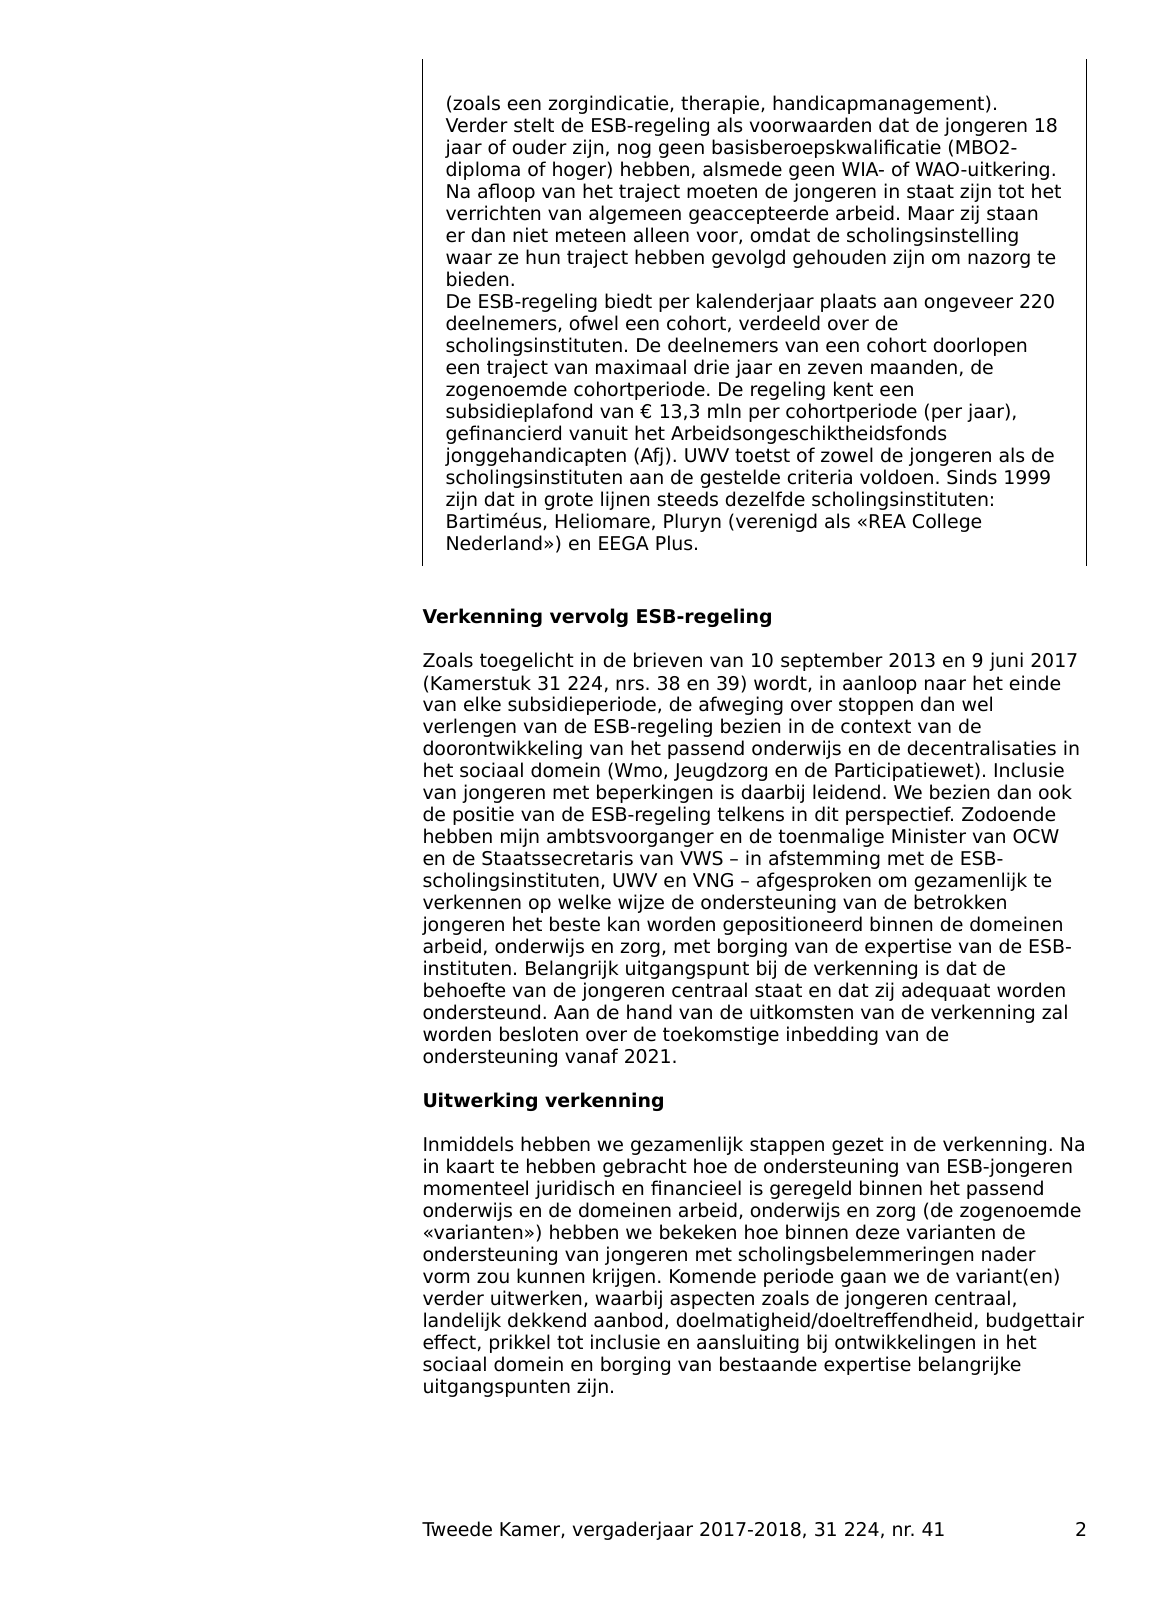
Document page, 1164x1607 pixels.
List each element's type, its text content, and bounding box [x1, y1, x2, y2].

text Zoals toegelicht in de brieven van 10 september 2013 en 9 juni 2017 (Kamerstuk 31 224, nrs. 38 en 39) wordt, in aanloop naar het einde van elke subsidieperiode, de afweging over stoppen dan wel verlengen van de ESB-regeling bezien in de context van de doorontwikkeling van het passend onderwijs en de decentralisaties in het sociaal domein (Wmo, Jeugdzorg en de Participatiewet). Inclusie van jongeren met beperkingen is daarbij leidend. We bezien dan ook de positie van de ESB-regeling telkens in dit perspectief. Zodoende hebben mijn ambtsvoorganger en de toenmalige Minister van OCW en de Staatssecretaris van VWS – in afstemming met de ESB-scholingsinstituten, UWV en VNG – afgesproken om gezamenlijk te verkennen op welke wijze de ondersteuning van de betrokken jongeren het beste kan worden gepositioneerd binnen de domeinen arbeid, onderwijs en zorg, met borging van de expertise van de ESB-instituten. Belangrijk uitgangspunt bij de verkenning is dat de behoefte van de jongeren centraal staat en dat zij adequaat worden ondersteund. Aan de hand van de uitkomsten van de verkenning zal worden besloten over de toekomstige inbedding van de ondersteuning vanaf 2021. [422, 650, 1087, 1068]
text Inmiddels hebben we gezamenlijk stappen gezet in de verkenning. Na in kaart te hebben gebracht hoe de ondersteuning van ESB-jongeren momenteel juridisch en financieel is geregeld binnen het passend onderwijs en de domeinen arbeid, onderwijs en zorg (de zogenoemde «varianten») hebben we bekeken hoe binnen deze varianten de ondersteuning van jongeren met scholingsbelemmeringen nader vorm zou kunnen krijgen. Komende periode gaan we de variant(en) verder uitwerken, waarbij aspecten zoals de jongeren centraal, landelijk dekkend aanbod, doelmatigheid/doeltreffendheid, budgettair effect, prikkel tot inclusie en aansluiting bij ontwikkelingen in het sociaal domein en borging van bestaande expertise belangrijke uitgangspunten zijn. [422, 1134, 1087, 1398]
subtitle Uitwerking verkenning [422, 1090, 1087, 1112]
subtitle Verkenning vervolg ESB-regeling [422, 606, 1087, 628]
table_header (zoals een zorgindicatie, therapie, handicapmanagement). Verder stelt de ESB-regeling als voorwaarden dat de jongeren 18 jaar of ouder zijn, nog geen basisberoepskwalificatie (MBO2-diploma of hoger) hebben, alsmede geen WIA- of WAO-uitkering. Na afloop van het traject moeten de jongeren in staat zijn tot het verrichten van algemeen geaccepteerde arbeid. Maar zij staan er dan niet meteen alleen voor, omdat de scholingsinstelling waar ze hun traject hebben gevolgd gehouden zijn om nazorg te bieden. De ESB-regeling biedt per kalenderjaar plaats aan ongeveer 220 deelnemers, ofwel een cohort, verdeeld over de scholingsinstituten. De deelnemers van een cohort doorlopen een traject van maximaal drie jaar en zeven maanden, de zogenoemde cohortperiode. De regeling kent een subsidieplafond van € 13,3 mln per cohortperiode (per jaar), gefinancierd vanuit het Arbeidsongeschiktheidsfonds jonggehandicapten (Afj). UWV toetst of zowel de jongeren als de scholingsinstituten aan de gestelde criteria voldoen. Sinds 1999 zijn dat in grote lijnen steeds dezelfde scholingsinstituten: Bartiméus, Heliomare, Pluryn (verenigd als «REA College Nederland») en EEGA Plus. [423, 59, 1086, 566]
